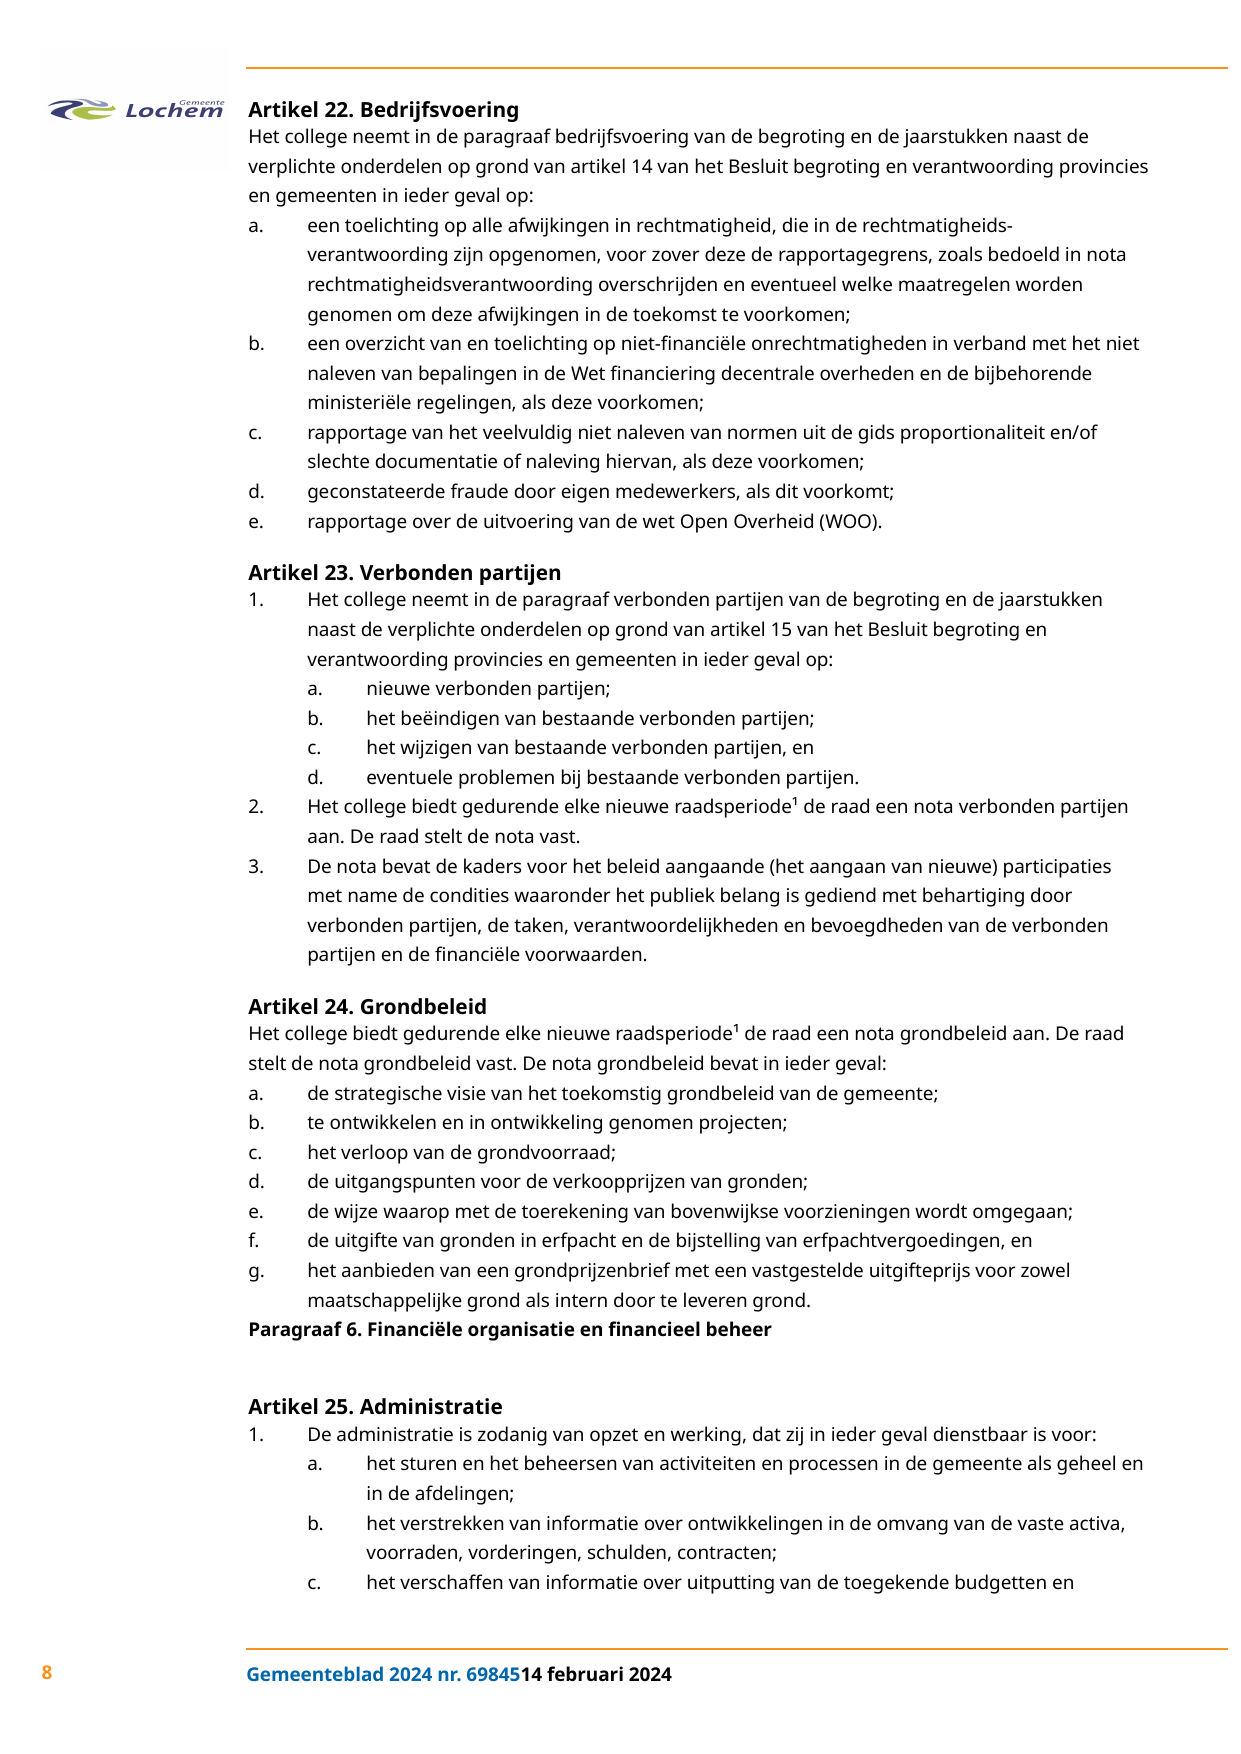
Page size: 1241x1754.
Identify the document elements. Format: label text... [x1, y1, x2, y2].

list nieuwe verbonden partijen; [307, 675, 1152, 701]
text Paragraaf 6. Financiële organisatie en financieel beheer [248, 1316, 1152, 1342]
list een toelichting op alle afwijkingen in rechtmatigheid, die in de rechtmatigheids-verantwoording zijn opgenomen, voor zover deze de rapportagegrens, zoals bedoeld in nota rechtmatigheidsverantwoording overschrijden en eventueel welke maatregelen worden genomen om deze afwijkingen in de toekomst te voorkomen; [248, 212, 1152, 326]
list rapportage over de uitvoering van de wet Open Overheid (WOO). [248, 508, 1152, 533]
list een overzicht van en toelichting op niet-financiële onrechtmatigheden in verband met het niet naleven van bepalingen in de Wet financiering decentrale overheden en de bijbehorende ministeriële regelingen, als deze voorkomen; [248, 330, 1152, 415]
text Artikel 23. Verbonden partijen [248, 558, 1152, 587]
list Het college biedt gedurende elke nieuwe raadsperiode¹ de raad een nota verbonden partijen aan. De raad stelt de nota vast. [248, 794, 1152, 849]
text Het college neemt in de paragraaf bedrijfsvoering van de begroting en de jaarstukken naast de verplichte onderdelen op grond van artikel 14 van het Besluit begroting en verantwoording provincies en gemeenten in ieder geval op: [248, 123, 1152, 208]
list geconstateerde fraude door eigen medewerkers, als dit voorkomt; [248, 478, 1152, 504]
text Het college biedt gedurende elke nieuwe raadsperiode¹ de raad een nota grondbeleid aan. De raad stelt de nota grondbeleid vast. De nota grondbeleid bevat in ieder geval: [248, 1021, 1152, 1076]
list het verstrekken van informatie over ontwikkelingen in de omvang van de vaste activa, voorraden, vorderingen, schulden, contracten; [307, 1510, 1152, 1565]
list het verschaffen van informatie over uitputting van de toegekende budgetten en [307, 1569, 1152, 1594]
text Artikel 22. Bedrijfsvoering [248, 95, 1152, 123]
list De nota bevat de kaders voor het beleid aangaande (het aangaan van nieuwe) participaties met name de condities waaronder het publiek belang is gediend met behartiging door verbonden partijen, de taken, verantwoordelijkheden en bevoegdheden van de verbonden partijen en de financiële voorwaarden. [248, 853, 1152, 967]
list te ontwikkelen en in ontwikkeling genomen projecten; [248, 1109, 1152, 1135]
list de uitgangspunten voor de verkoopprijzen van gronden; [248, 1168, 1152, 1194]
text Artikel 25. Administratie [248, 1392, 1152, 1421]
list Het college neemt in de paragraaf verbonden partijen van de begroting en de jaarstukken naast de verplichte onderdelen op grond van artikel 15 van het Besluit begroting en verantwoording provincies en gemeenten in ieder geval op: [248, 587, 1152, 672]
list het sturen en het beheersen van activiteiten en processen in de gemeente als geheel en in de afdelingen; [307, 1451, 1152, 1506]
list het verloop van de grondvoorraad; [248, 1139, 1152, 1164]
list eventuele problemen bij bestaande verbonden partijen. [307, 764, 1152, 790]
picture [41, 47, 231, 172]
list rapportage van het veelvuldig niet naleven van normen uit de gids proportionaliteit en/of slechte documentatie of naleving hiervan, als deze voorkomen; [248, 419, 1152, 474]
list de wijze waarop met de toerekening van bovenwijkse voorzieningen wordt omgegaan; [248, 1198, 1152, 1224]
list het wijzigen van bestaande verbonden partijen, en [307, 734, 1152, 760]
list het beëindigen van bestaande verbonden partijen; [307, 705, 1152, 731]
list De administratie is zodanig van opzet en werking, dat zij in ieder geval dienstbaar is voor: [248, 1421, 1152, 1447]
list de strategische visie van het toekomstig grondbeleid van de gemeente; [248, 1080, 1152, 1105]
list het aanbieden van een grondprijzenbrief met een vastgestelde uitgifteprijs voor zowel maatschappelijke grond als intern door te leveren grond. [248, 1257, 1152, 1312]
list de uitgifte van gronden in erfpacht en de bijstelling van erfpachtvergoedingen, en [248, 1228, 1152, 1253]
text Artikel 24. Grondbeleid [248, 992, 1152, 1021]
